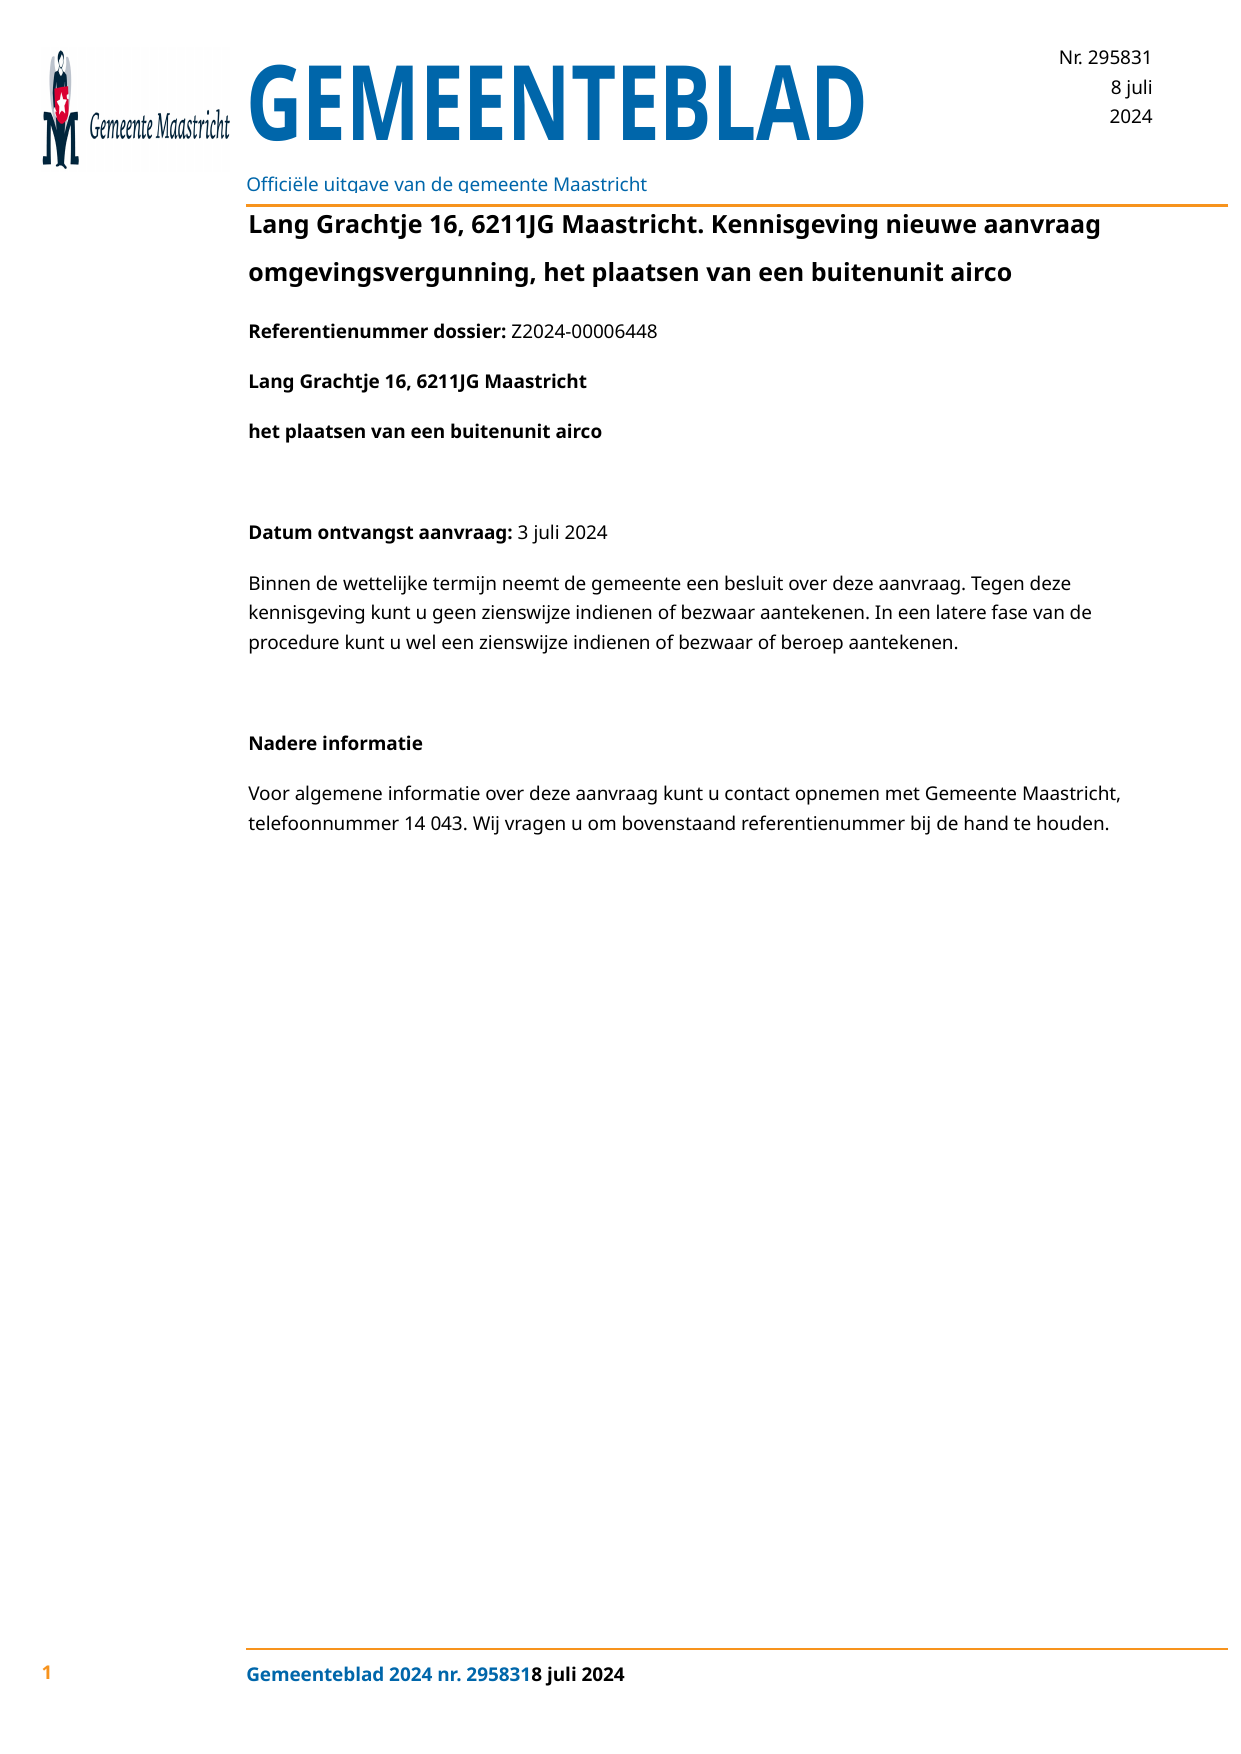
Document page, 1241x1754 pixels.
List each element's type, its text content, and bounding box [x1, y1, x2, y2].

text Lang Grachtje 16, 6211JG Maastricht. Kennisgeving nieuwe aanvraag omgevingsvergunning, het plaatsen van een buitenunit airco [248, 207, 1152, 288]
text Referentienummer dossier: Z2024-00006448 [248, 318, 1152, 344]
text Datum ontvangst aanvraag: 3 juli 2024 [248, 519, 1152, 545]
picture [41, 47, 231, 172]
text Voor algemene informatie over deze aanvraag kunt u contact opnemen met Gemeente Maastricht, telefoonnummer 14 043. Wij vragen u om bovenstaand referentienummer bij de hand te houden. [248, 780, 1152, 836]
text Binnen de wettelijke termijn neemt de gemeente een besluit over deze aanvraag. Tegen deze kennisgeving kunt u geen zienswijze indienen of bezwaar aantekenen. In een latere fase van de procedure kunt u wel een zienswijze indienen of bezwaar of beroep aantekenen. [248, 570, 1152, 655]
text Nadere informatie [248, 730, 1152, 756]
text Lang Grachtje 16, 6211JG Maastricht [248, 368, 1152, 394]
text het plaatsen van een buitenunit airco [248, 419, 1152, 444]
